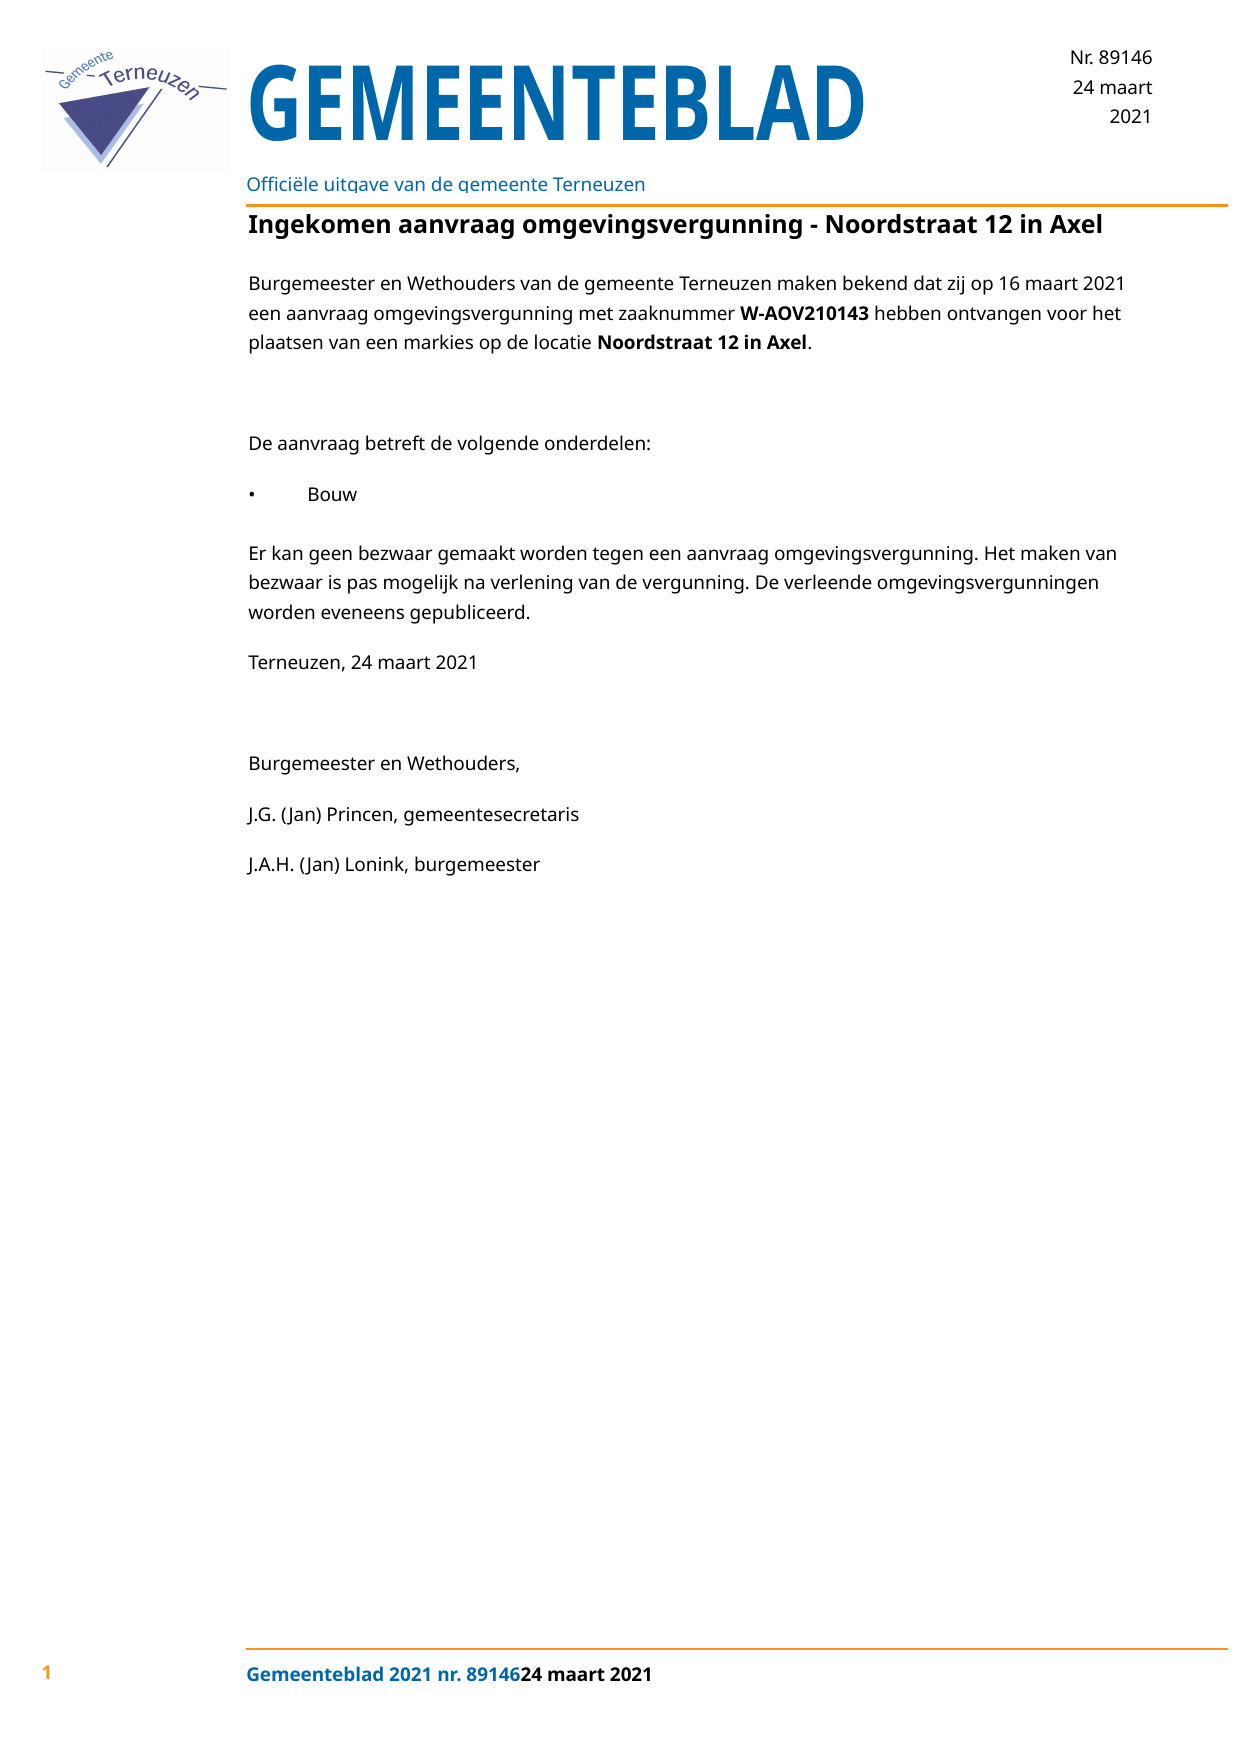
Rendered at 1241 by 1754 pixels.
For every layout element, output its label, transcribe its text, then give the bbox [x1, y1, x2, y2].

list Bouw [248, 481, 1152, 506]
text Burgemeester en Wethouders, [248, 750, 1152, 776]
text Terneuzen, 24 maart 2021 [248, 649, 1152, 675]
text J.G. (Jan) Princen, gemeentesecretaris [248, 801, 1152, 826]
text J.A.H. (Jan) Lonink, burgemeester [248, 851, 1152, 877]
text Burgemeester en Wethouders van de gemeente Terneuzen maken bekend dat zij op 16 maart 2021 een aanvraag omgevingsvergunning met zaaknummer W-AOV210143 hebben ontvangen voor het plaatsen van een markies op de locatie Noordstraat 12 in Axel. [248, 270, 1152, 355]
text Er kan geen bezwaar gemaakt worden tegen een aanvraag omgevingsvergunning. Het maken van bezwaar is pas mogelijk na verlening van de vergunning. De verleende omgevingsvergunningen worden eveneens gepubliceerd. [248, 540, 1152, 625]
picture [41, 47, 231, 172]
text De aanvraag betreft de volgende onderdelen: [248, 430, 1152, 456]
text Ingekomen aanvraag omgevingsvergunning - Noordstraat 12 in Axel [248, 207, 1152, 241]
